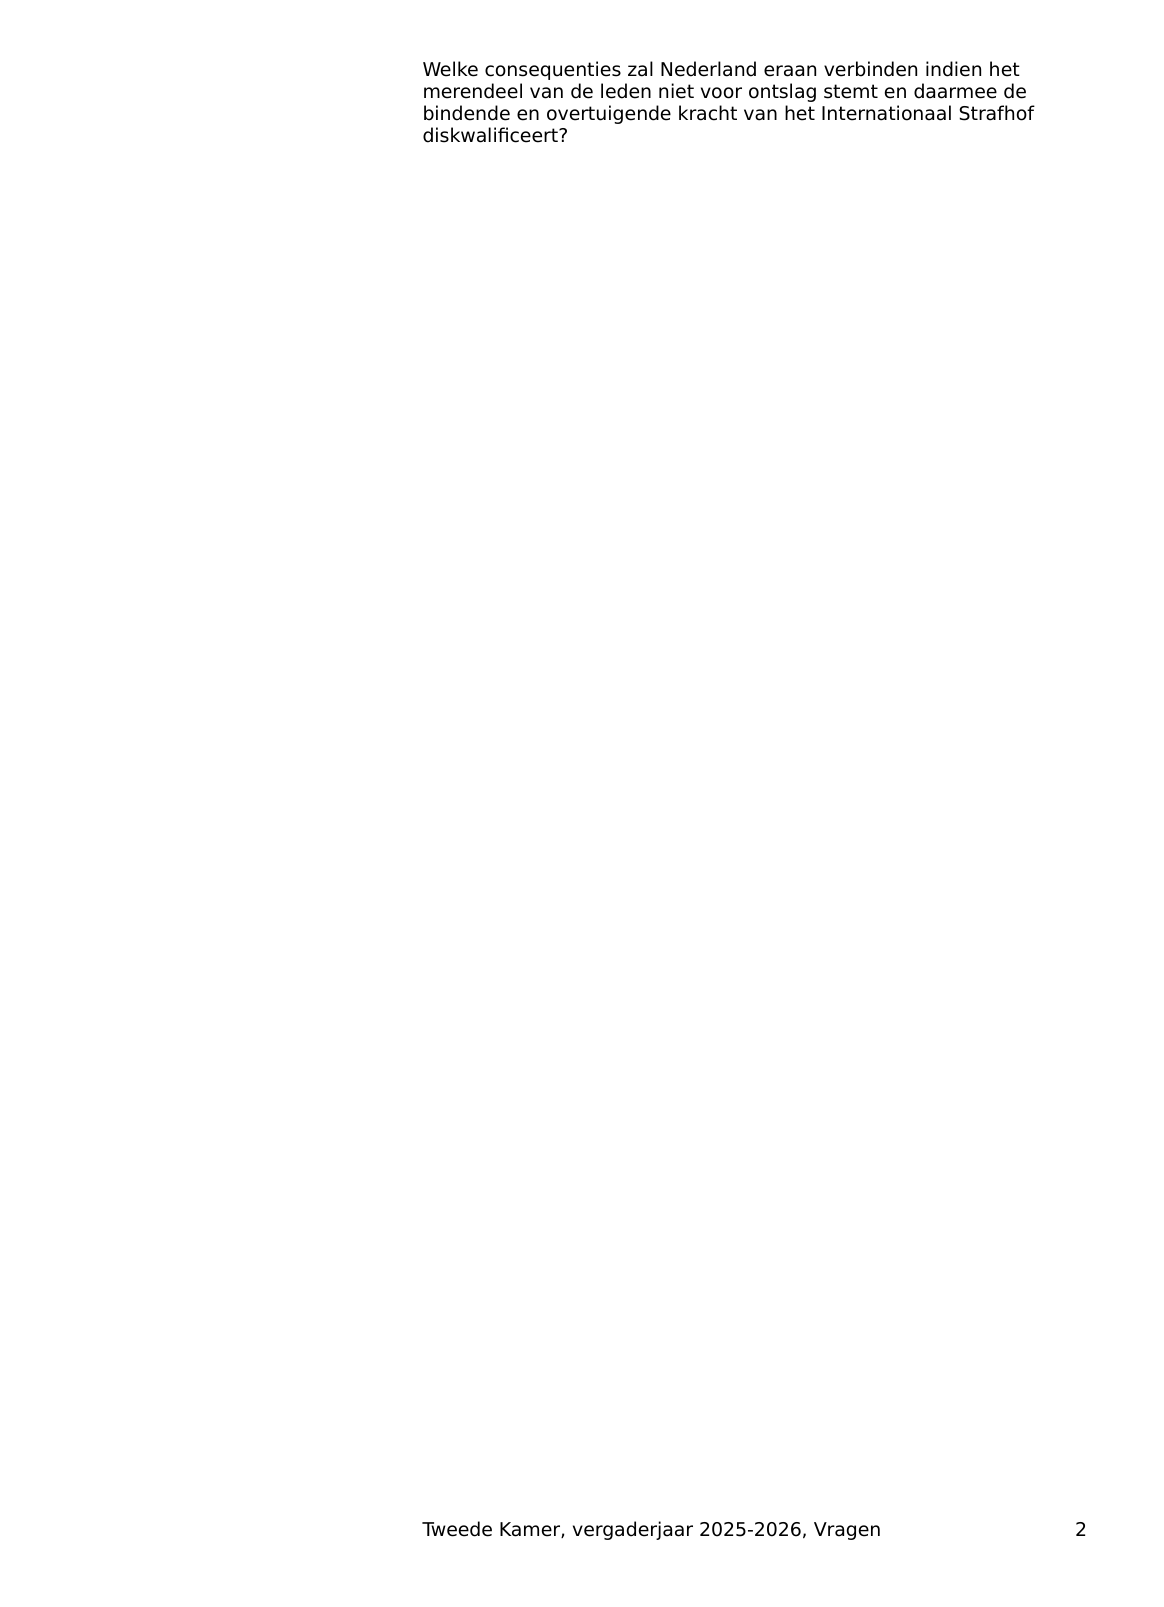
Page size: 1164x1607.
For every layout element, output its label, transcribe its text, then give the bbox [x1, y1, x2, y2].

text Welke consequenties zal Nederland eraan verbinden indien het merendeel van de leden niet voor ontslag stemt en daarmee de bindende en overtuigende kracht van het Internationaal Strafhof diskwalificeert? [422, 59, 1087, 147]
